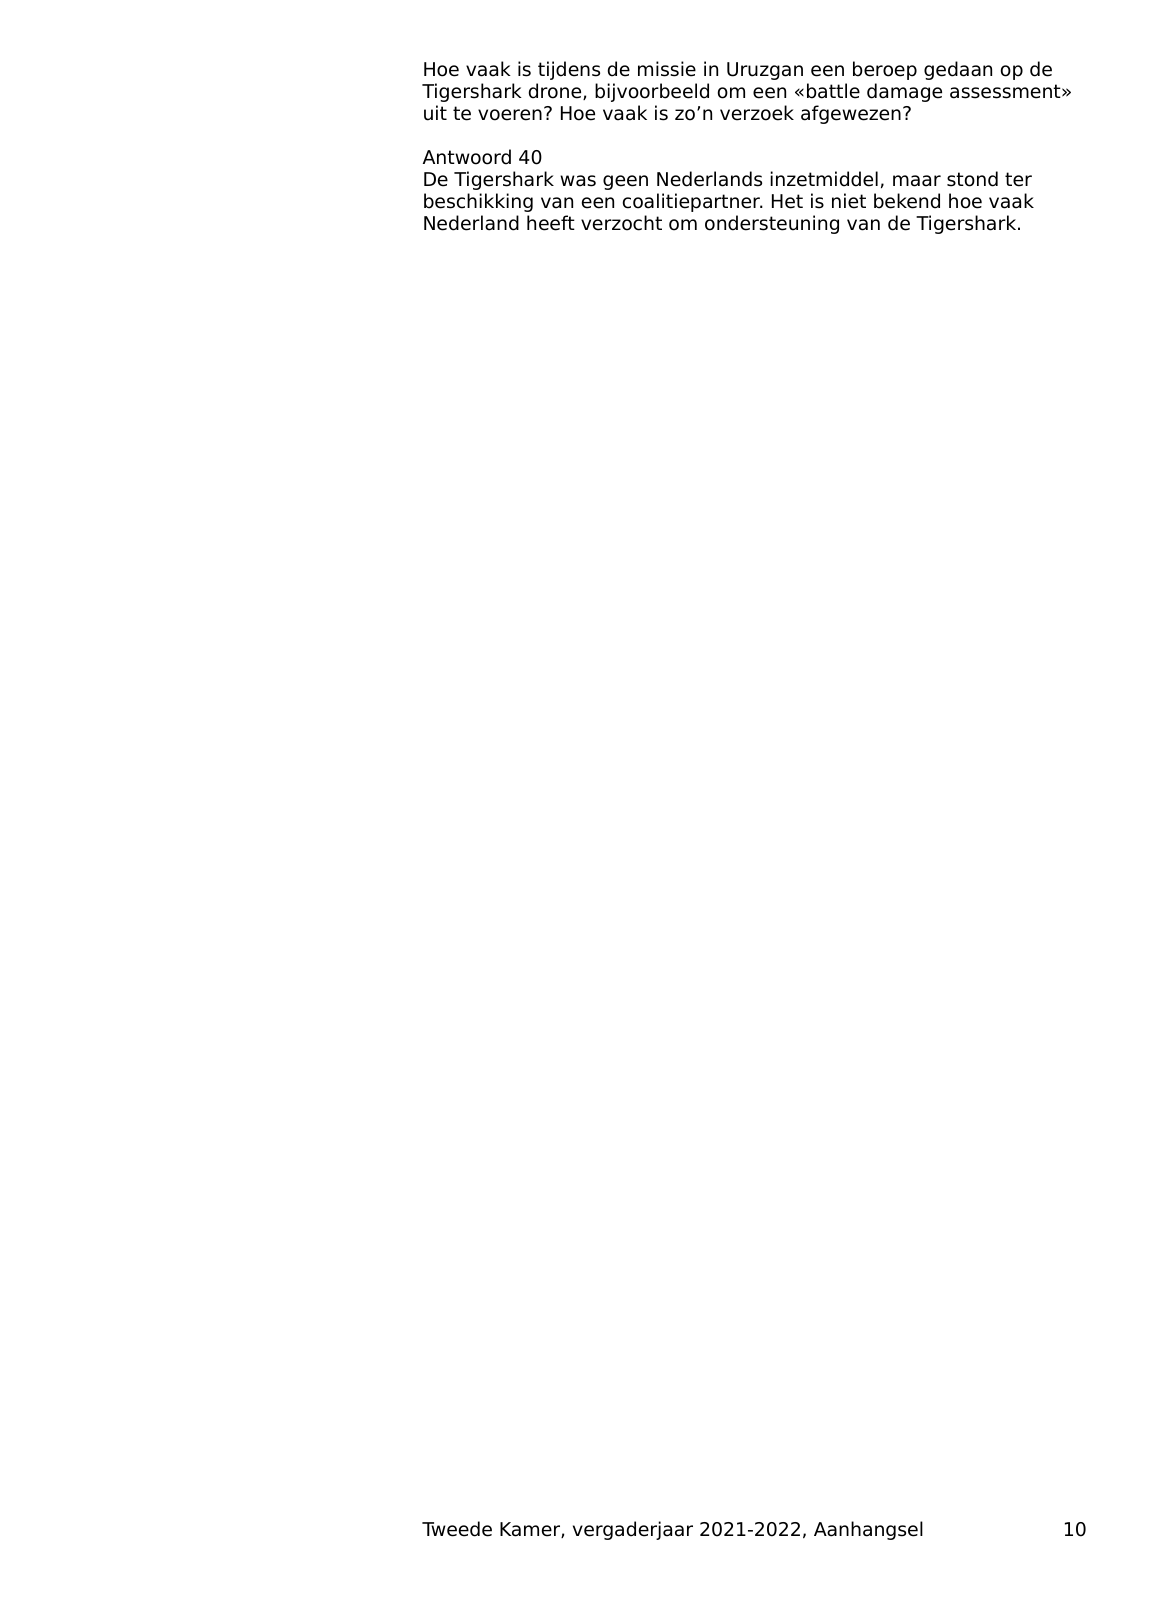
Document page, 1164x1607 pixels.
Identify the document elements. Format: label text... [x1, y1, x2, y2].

text De Tigershark was geen Nederlands inzetmiddel, maar stond ter beschikking van een coalitiepartner. Het is niet bekend hoe vaak Nederland heeft verzocht om ondersteuning van de Tigershark. [422, 169, 1087, 235]
text Antwoord 40 [422, 147, 1087, 169]
text Hoe vaak is tijdens de missie in Uruzgan een beroep gedaan op de Tigershark drone, bijvoorbeeld om een «battle damage assessment» uit te voeren? Hoe vaak is zo’n verzoek afgewezen? [422, 59, 1087, 125]
